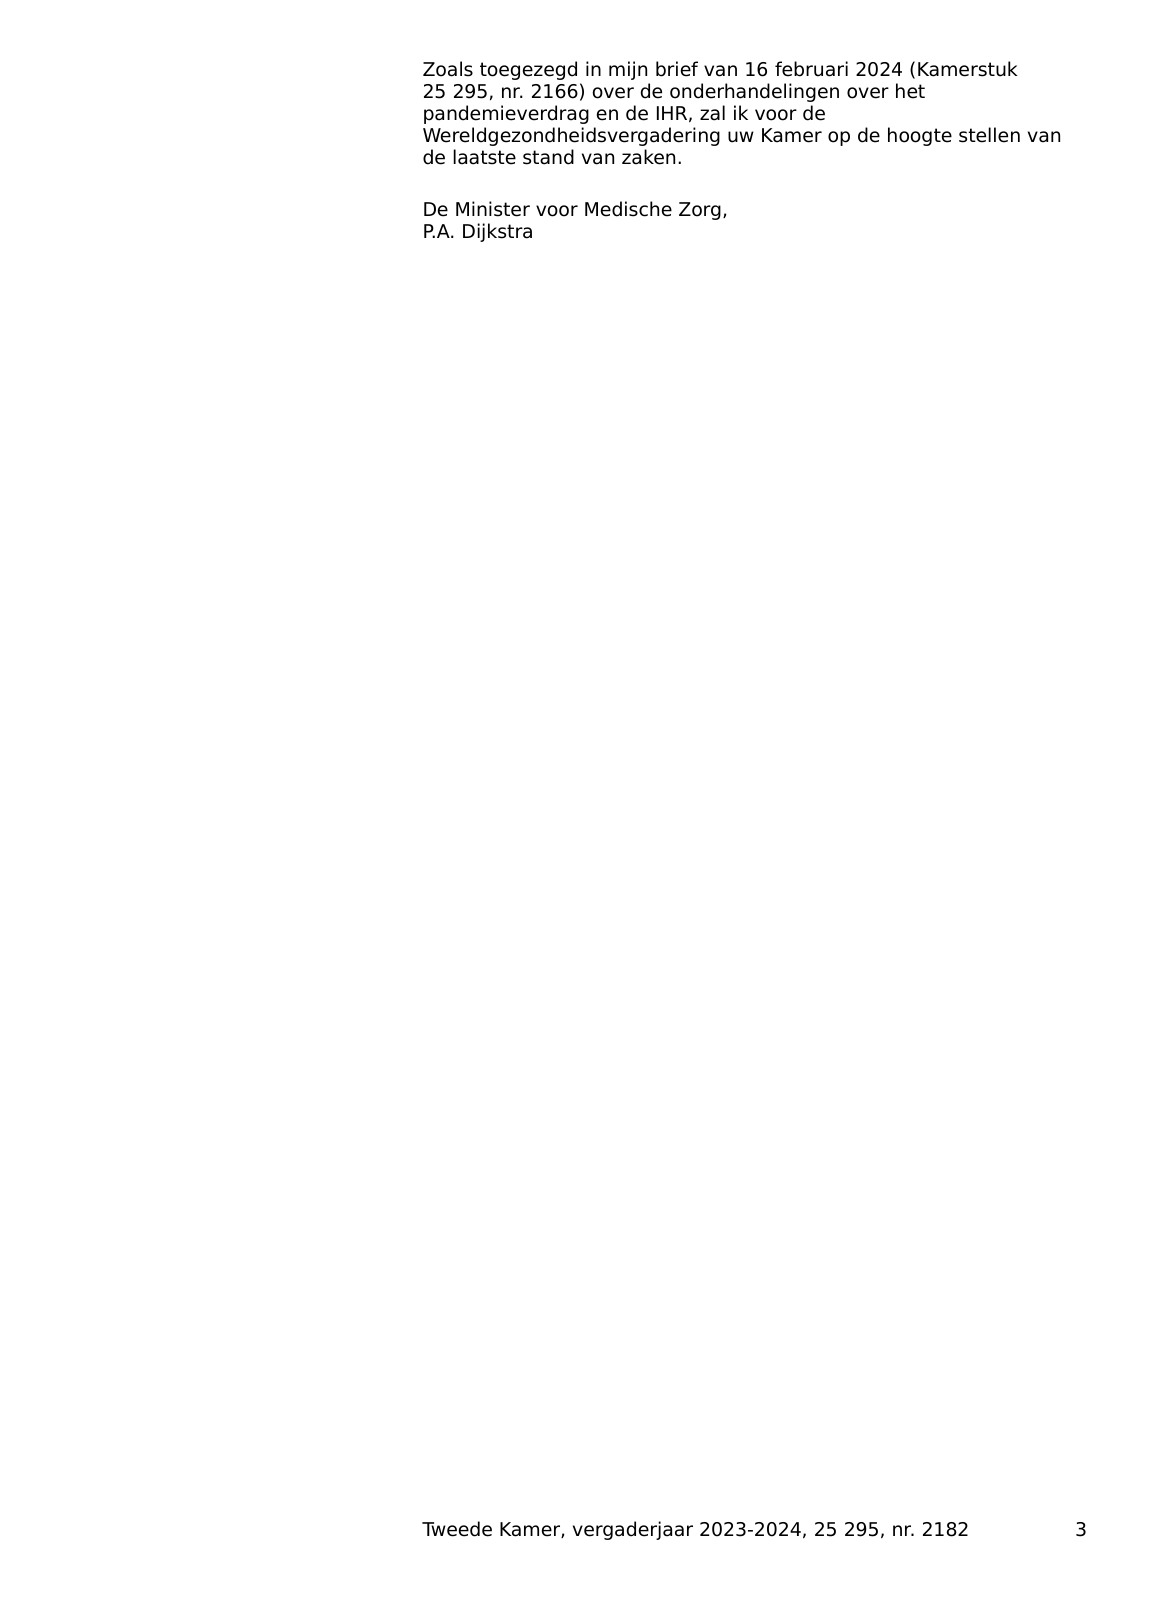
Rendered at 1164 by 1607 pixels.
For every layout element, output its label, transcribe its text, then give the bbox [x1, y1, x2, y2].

text De Minister voor Medische Zorg, P.A. Dijkstra [422, 199, 1087, 243]
text Zoals toegezegd in mijn brief van 16 februari 2024 (Kamerstuk 25 295, nr. 2166) over de onderhandelingen over het pandemieverdrag en de IHR, zal ik voor de Wereldgezondheidsvergadering uw Kamer op de hoogte stellen van de laatste stand van zaken. [422, 59, 1087, 169]
